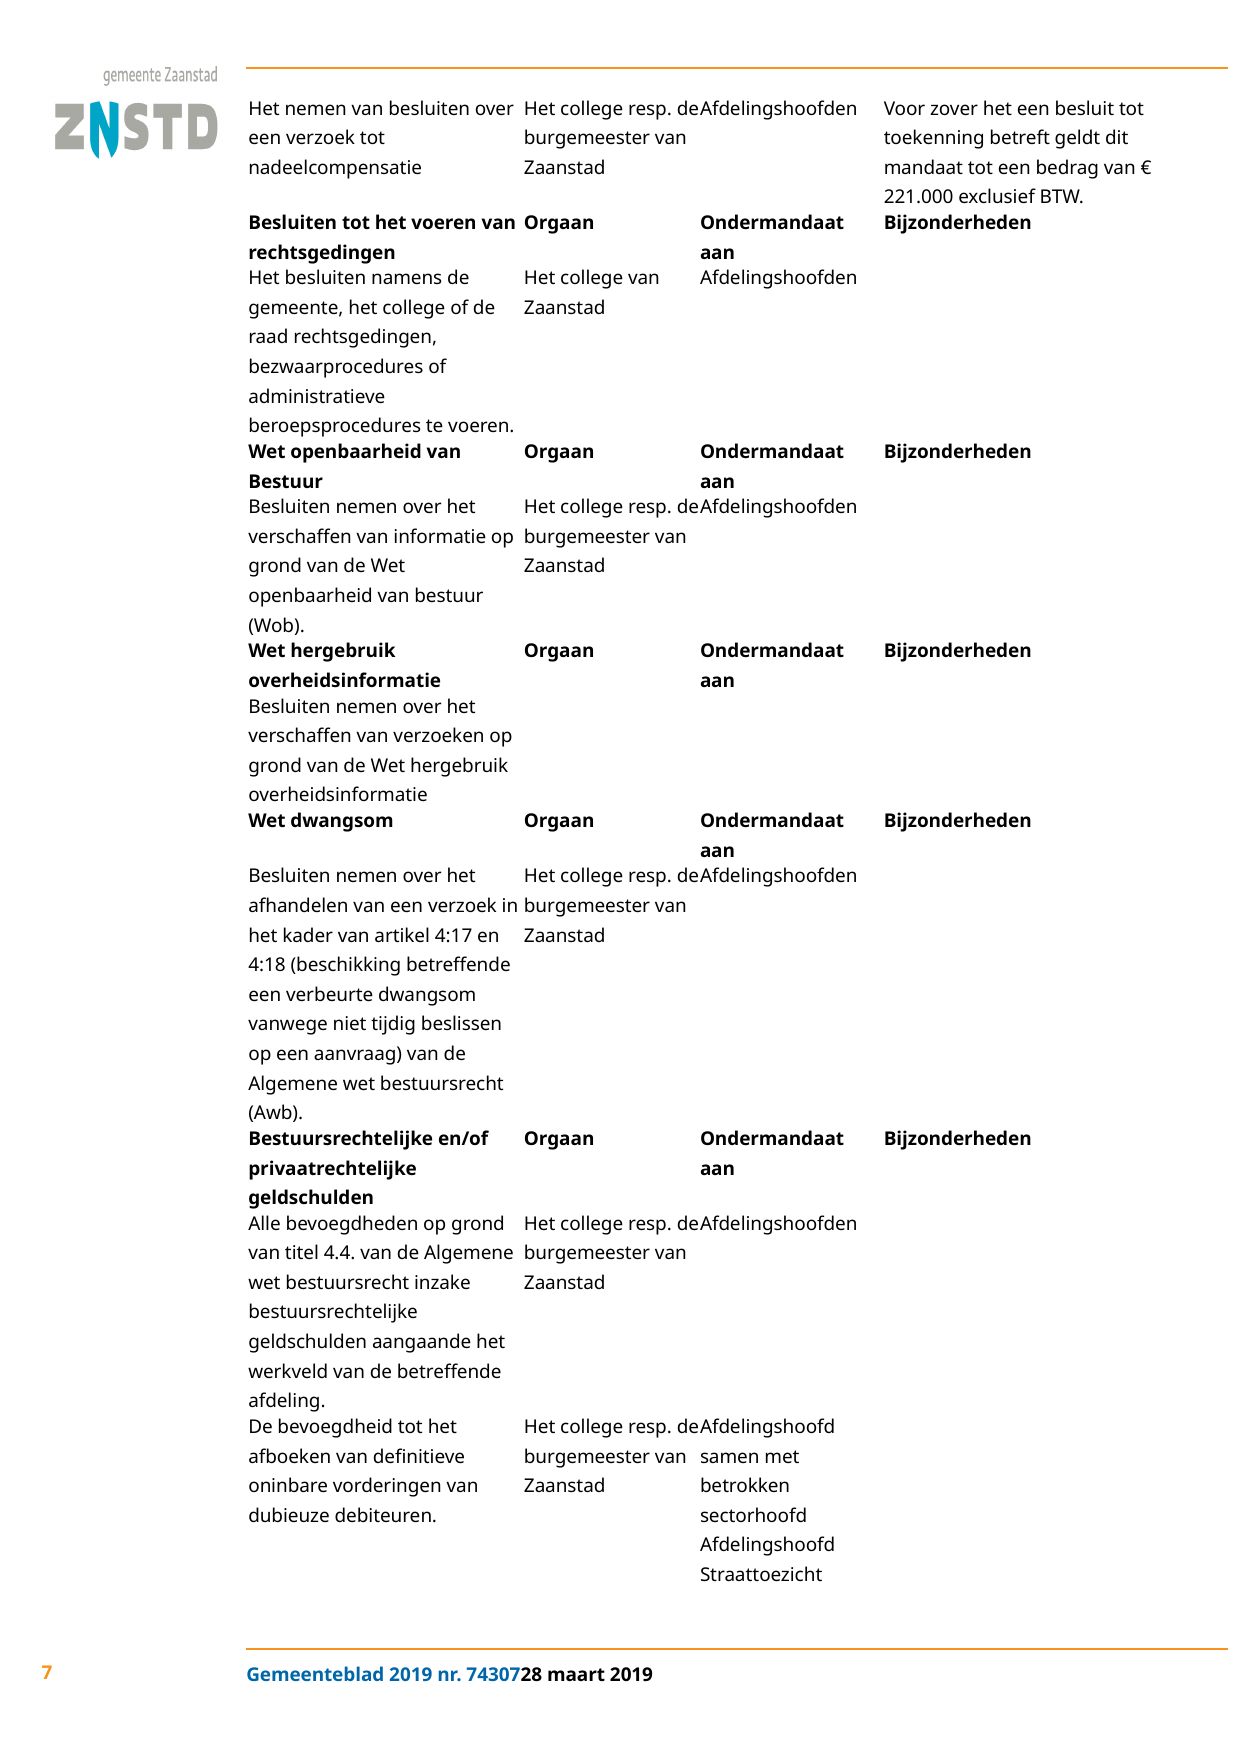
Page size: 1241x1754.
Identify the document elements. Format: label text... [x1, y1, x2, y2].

table_cell Besluiten tot het voeren van rechtsgedingen [248, 209, 524, 264]
table_cell [700, 693, 883, 807]
table_cell Het besluiten namens de gemeente, het college of de raad rechtsgedingen, bezwaarprocedures of administratieve beroepsprocedures te voeren. [248, 265, 524, 438]
table_cell Het nemen van besluiten over een verzoek tot nadeelcompensatie [248, 95, 524, 209]
table_cell Afdelingshoofden [700, 494, 883, 638]
table_cell Wet dwangsom [248, 808, 524, 863]
table_cell Afdelingshoofd samen met betrokken sectorhoofd Afdelingshoofd Straattoezicht [700, 1413, 883, 1587]
table_cell Alle bevoegdheden op grond van titel 4.4. van de Algemene wet bestuursrecht inzake bestuursrechtelijke geldschulden aangaande het werkveld van de betreffende afdeling. [248, 1210, 524, 1413]
table_cell [524, 693, 700, 807]
table_cell Wet openbaarheid van Bestuur [248, 438, 524, 493]
table_cell Afdelingshoofden [700, 95, 883, 209]
table_cell [884, 1210, 1152, 1413]
table_cell Orgaan [524, 808, 700, 863]
table_cell Orgaan [524, 1125, 700, 1210]
picture [41, 47, 231, 172]
table_cell Afdelingshoofden [700, 265, 883, 438]
table_cell Orgaan [524, 438, 700, 493]
table_cell Besluiten nemen over het verschaffen van informatie op grond van de Wet openbaarheid van bestuur (Wob). [248, 494, 524, 638]
table_cell Afdelingshoofden [700, 863, 883, 1125]
table_cell Afdelingshoofden [700, 1210, 883, 1413]
table_cell Het college resp. de burgemeester van Zaanstad [524, 1413, 700, 1587]
table_cell Het college resp. de burgemeester van Zaanstad [524, 95, 700, 209]
table_cell [884, 693, 1152, 807]
table_cell Ondermandaat aan [700, 438, 883, 493]
table_cell Voor zover het een besluit tot toekenning betreft geldt dit mandaat tot een bedrag van € 221.000 exclusief BTW. [884, 95, 1152, 209]
table_cell Ondermandaat aan [700, 638, 883, 693]
table_cell Bestuursrechtelijke en/of privaatrechtelijke geldschulden [248, 1125, 524, 1210]
table_cell Het college resp. de burgemeester van Zaanstad [524, 494, 700, 638]
table_cell [884, 863, 1152, 1125]
table_cell Besluiten nemen over het verschaffen van verzoeken op grond van de Wet hergebruik overheidsinformatie [248, 693, 524, 807]
table_cell Bijzonderheden [884, 638, 1152, 693]
table_cell Orgaan [524, 209, 700, 264]
table_cell De bevoegdheid tot het afboeken van definitieve oninbare vorderingen van dubieuze debiteuren. [248, 1413, 524, 1587]
table_cell Het college van Zaanstad [524, 265, 700, 438]
table_cell Ondermandaat aan [700, 1125, 883, 1210]
table_cell [884, 265, 1152, 438]
table_cell Ondermandaat aan [700, 209, 883, 264]
table_cell Ondermandaat aan [700, 808, 883, 863]
table_cell Bijzonderheden [884, 1125, 1152, 1210]
table_cell Bijzonderheden [884, 209, 1152, 264]
table_cell Het college resp. de burgemeester van Zaanstad [524, 863, 700, 1125]
table_cell [884, 494, 1152, 638]
table_cell [884, 1413, 1152, 1587]
table_cell Wet hergebruik overheidsinformatie [248, 638, 524, 693]
table_cell Bijzonderheden [884, 438, 1152, 493]
table_cell Besluiten nemen over het afhandelen van een verzoek in het kader van artikel 4:17 en 4:18 (beschikking betreffende een verbeurte dwangsom vanwege niet tijdig beslissen op een aanvraag) van de Algemene wet bestuursrecht (Awb). [248, 863, 524, 1125]
table_cell Het college resp. de burgemeester van Zaanstad [524, 1210, 700, 1413]
table_cell Bijzonderheden [884, 808, 1152, 863]
table_cell Orgaan [524, 638, 700, 693]
